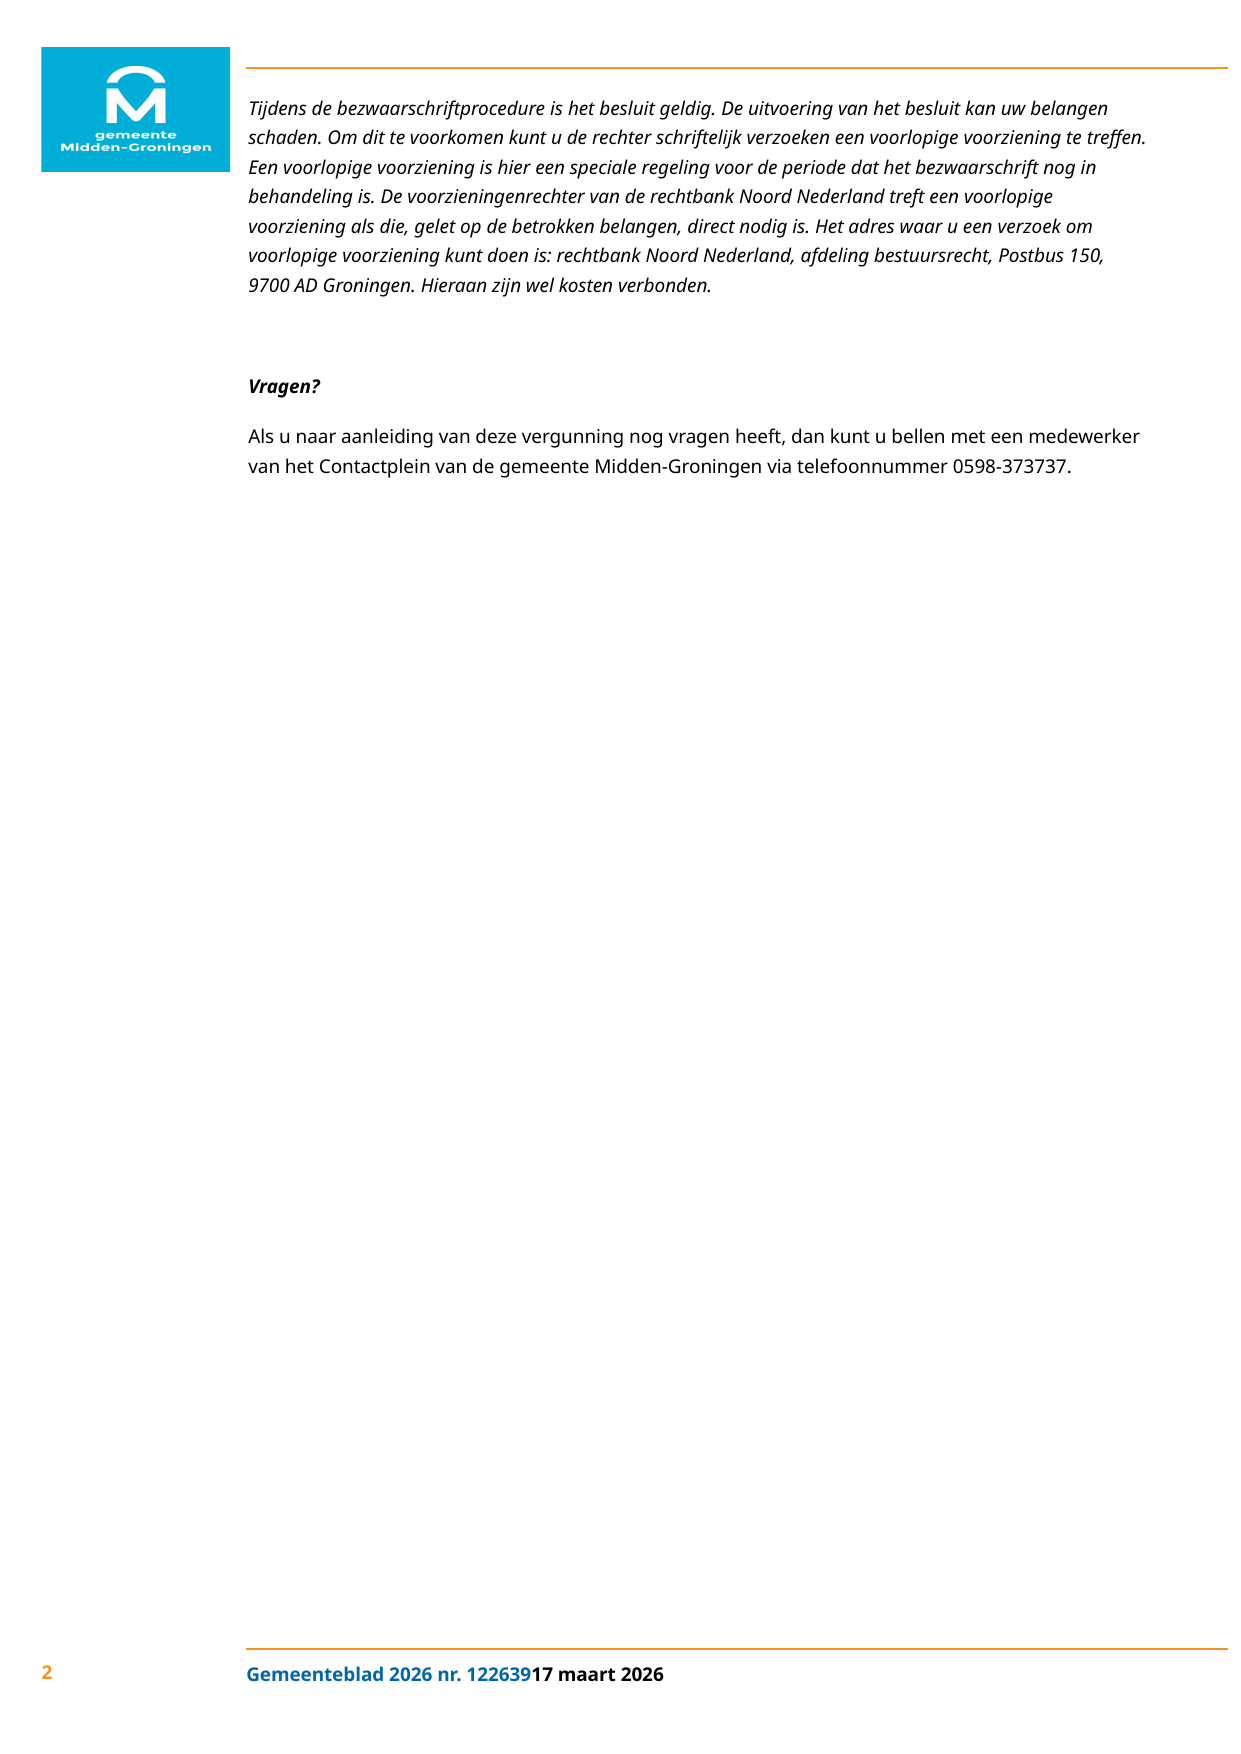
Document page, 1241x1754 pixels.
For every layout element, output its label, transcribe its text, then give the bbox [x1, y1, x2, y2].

picture [107, 89, 165, 122]
text Tijdens de bezwaarschriftprocedure is het besluit geldig. De uitvoering van het besluit kan uw belangen schaden. Om dit te voorkomen kunt u de rechter schriftelijk verzoeken een voorlopige voorziening te treffen. Een voorlopige voorziening is hier een speciale regeling voor de periode dat het bezwaarschrift nog in behandeling is. De voorzieningenrechter van de rechtbank Noord Nederland treft een voorlopige voorziening als die, gelet op de betrokken belangen, direct nodig is. Het adres waar u een verzoek om voorlopige voorziening kunt doen is: rechtbank Noord Nederland, afdeling bestuursrecht, Postbus 150, 9700 AD Groningen. Hieraan zijn wel kosten verbonden. [248, 95, 1152, 298]
text Als u naar aanleiding van deze vergunning nog vragen heeft, dan kunt u bellen met een medewerker van het Contactplein van de gemeente Midden-Groningen via telefoonnummer 0598-373737. [248, 423, 1152, 479]
picture [108, 66, 164, 82]
picture [184, 146, 190, 153]
text Vragen? [248, 373, 1152, 399]
